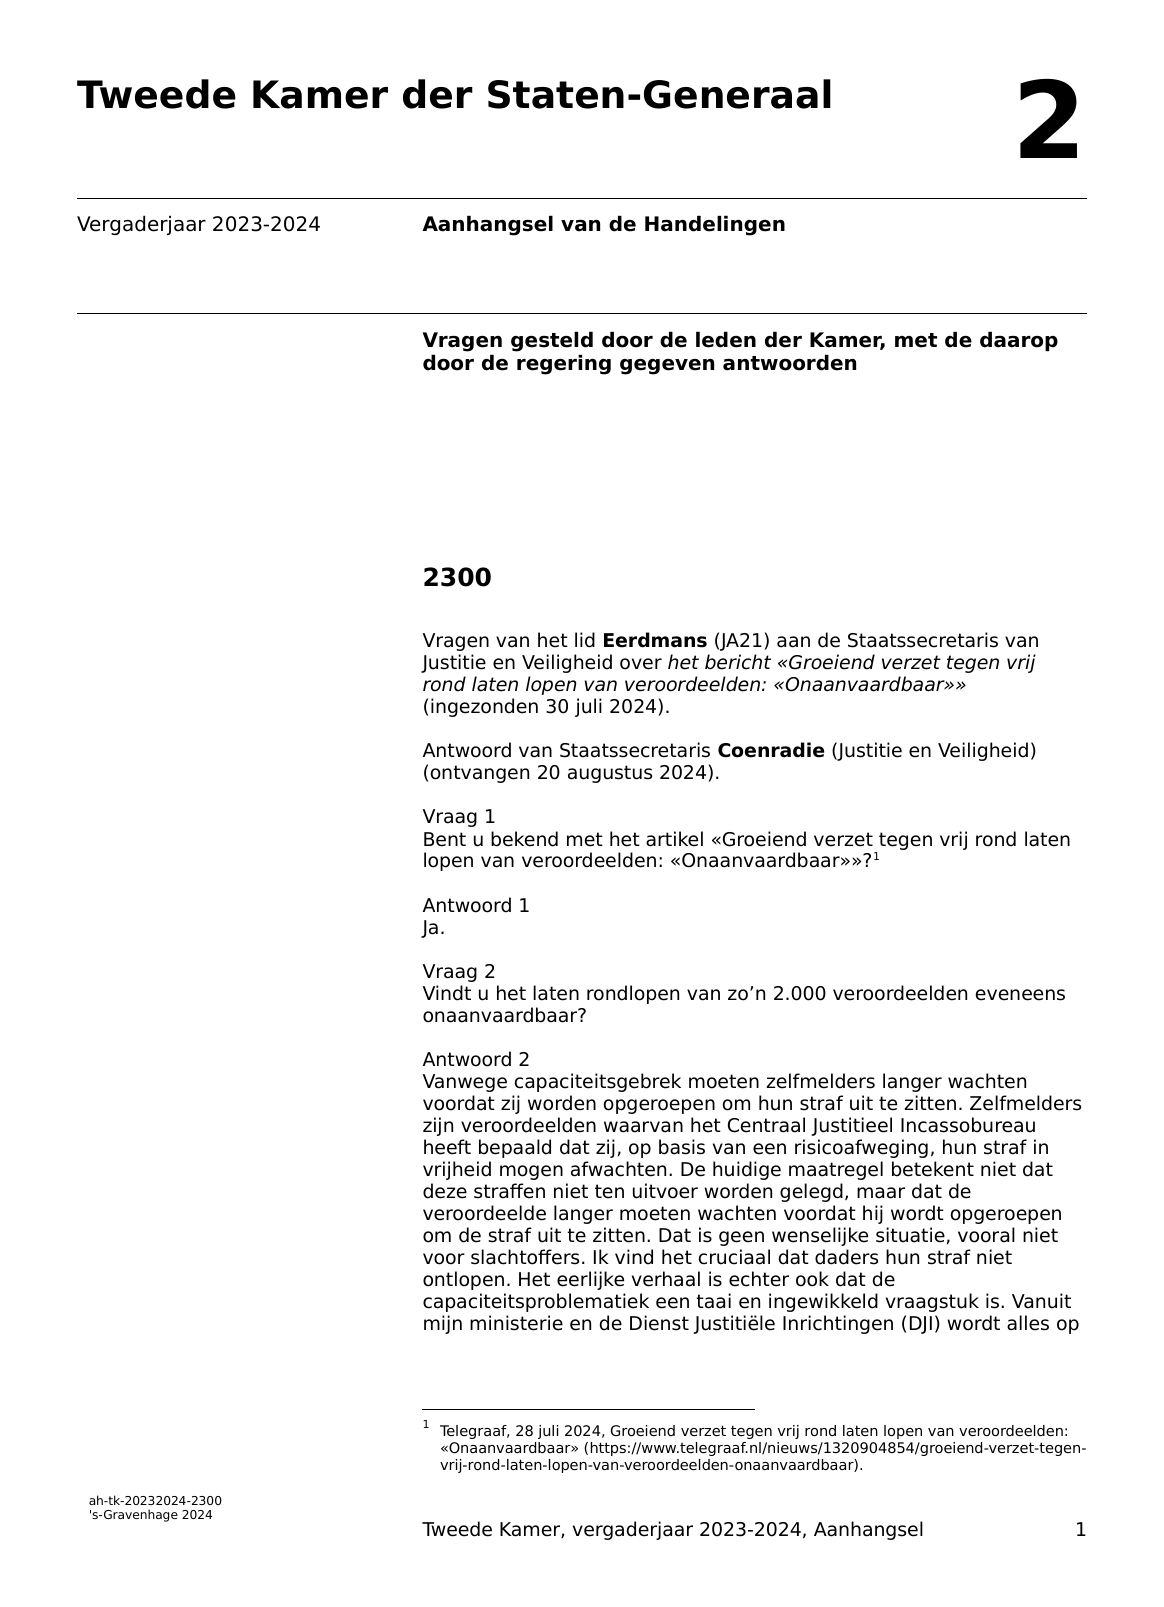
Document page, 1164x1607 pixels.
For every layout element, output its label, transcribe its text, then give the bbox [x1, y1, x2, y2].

table_header Tweede Kamer der Staten-Generaal [77, 59, 886, 198]
text Vraag 2 [422, 961, 1087, 983]
text Vragen van het lid Eerdmans (JA21) aan de Staatssecretaris van Justitie en Veiligheid over het bericht «Groeiend verzet tegen vrij rond laten lopen van veroordeelden: «Onaanvaardbaar»» (ingezonden 30 juli 2024). [422, 630, 1087, 718]
text Vraag 1 [422, 806, 1087, 828]
table_cell Vragen gesteld door de leden der Kamer, met de daarop door de regering gegeven antwoorden [422, 314, 1087, 375]
text Vanwege capaciteitsgebrek moeten zelfmelders langer wachten voordat zij worden opgeroepen om hun straf uit te zitten. Zelfmelders zijn veroordeelden waarvan het Centraal Justitieel Incassobureau heeft bepaald dat zij, op basis van een risicoafweging, hun straf in vrijheid mogen afwachten. De huidige maatregel betekent niet dat deze straffen niet ten uitvoer worden gelegd, maar dat de veroordeelde langer moeten wachten voordat hij wordt opgeroepen om de straf uit te zitten. Dat is geen wenselijke situatie, vooral niet voor slachtoffers. Ik vind het cruciaal dat daders hun straf niet ontlopen. Het eerlijke verhaal is echter ook dat de capaciteitsproblematiek een taai en ingewikkeld vraagstuk is. Vanuit mijn ministerie en de Dienst Justitiële Inrichtingen (DJI) wordt alles op [422, 1071, 1087, 1334]
text Antwoord 1 [422, 894, 1087, 917]
text Antwoord van Staatssecretaris Coenradie (Justitie en Veiligheid) (ontvangen 20 augustus 2024). [422, 740, 1087, 784]
text Telegraaf, 28 juli 2024, Groeiend verzet tegen vrij rond laten lopen van veroordeelden: «Onaanvaardbaar» (https://www.telegraaf.nl/nieuws/1320904854/groeiend-verzet-tegen-vrij-rond-laten-lopen-van-veroordeelden-onaanvaardbaar). [422, 1418, 1087, 1474]
text Antwoord 2 [422, 1049, 1087, 1071]
text ah-tk-20232024-2300 [88, 1494, 323, 1508]
table_cell Vergaderjaar 2023-2024 [77, 199, 422, 313]
text 's-Gravenhage 2024 [88, 1508, 323, 1522]
text Ja. [422, 917, 1087, 938]
table_header 2 [886, 59, 1087, 198]
text Vindt u het laten rondlopen van zo’n 2.000 veroordeelden eveneens onaanvaardbaar? [422, 983, 1087, 1027]
text 2300 [422, 563, 1087, 592]
text Bent u bekend met het artikel «Groeiend verzet tegen vrij rond laten lopen van veroordeelden: «Onaanvaardbaar»»? [422, 828, 1087, 872]
table_cell Aanhangsel van de Handelingen [422, 199, 1087, 313]
table_cell [77, 314, 422, 375]
